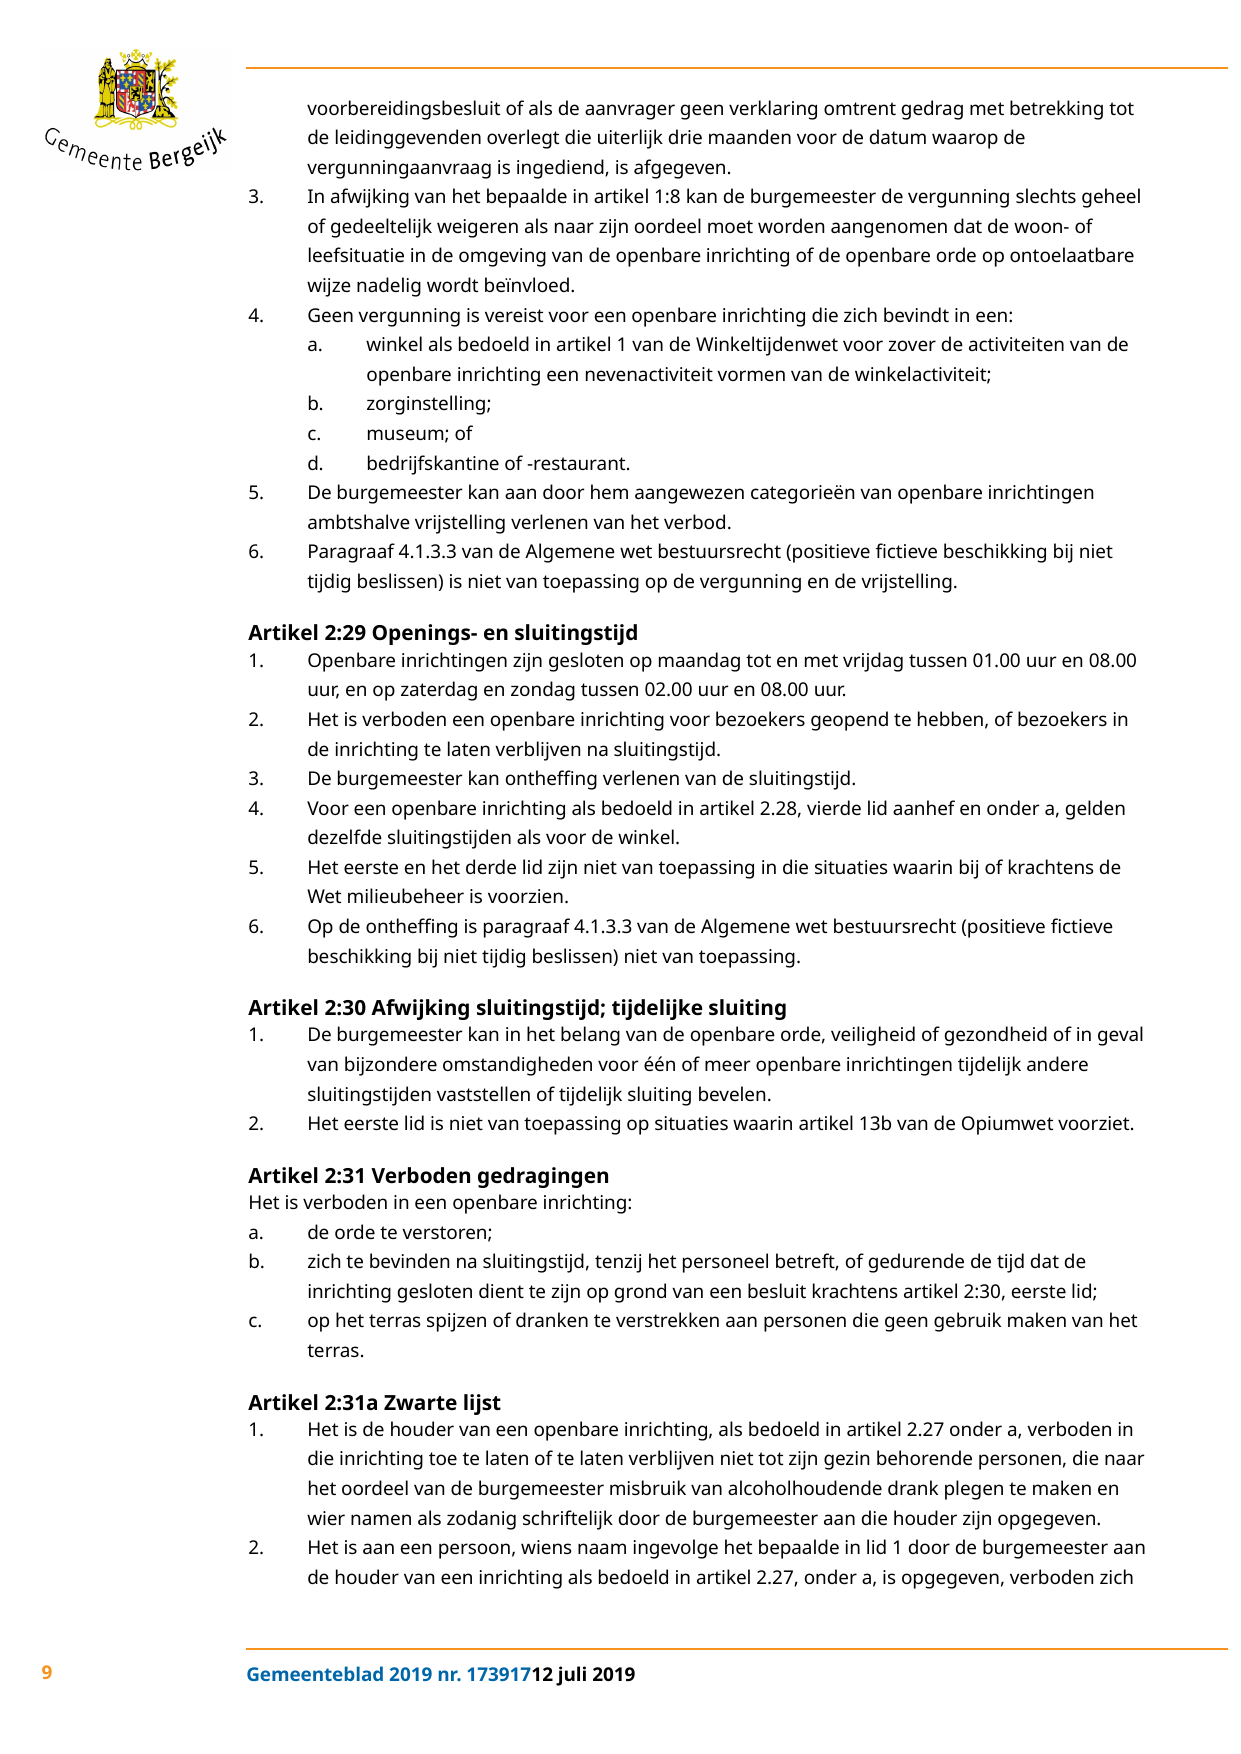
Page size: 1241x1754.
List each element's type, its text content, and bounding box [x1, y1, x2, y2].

text Artikel 2:31a Zwarte lijst [248, 1388, 1152, 1416]
list op het terras spijzen of dranken te verstrekken aan personen die geen gebruik maken van het terras. [248, 1308, 1152, 1363]
list winkel als bedoeld in artikel 1 van de Winkeltijdenwet voor zover de activiteiten van de openbare inrichting een nevenactiviteit vormen van de winkelactiviteit; [307, 331, 1152, 387]
list Geen vergunning is vereist voor een openbare inrichting die zich bevindt in een: [248, 302, 1152, 328]
list bedrijfskantine of -restaurant. [307, 450, 1152, 476]
list De burgemeester kan ontheffing verlenen van de sluitingstijd. [248, 765, 1152, 791]
text Artikel 2:31 Verboden gedragingen [248, 1161, 1152, 1189]
list De burgemeester kan aan door hem aangewezen categorieën van openbare inrichtingen ambtshalve vrijstelling verlenen van het verbod. [248, 479, 1152, 535]
text Artikel 2:29 Openings- en sluitingstijd [248, 618, 1152, 647]
text Het is verboden in een openbare inrichting: [248, 1189, 1152, 1215]
list Voor een openbare inrichting als bedoeld in artikel 2.28, vierde lid aanhef en onder a, gelden dezelfde sluitingstijden als voor de winkel. [248, 795, 1152, 850]
list zorginstelling; [307, 391, 1152, 416]
list de orde te verstoren; [248, 1219, 1152, 1244]
list Paragraaf 4.1.3.3 van de Algemene wet bestuursrecht (positieve fictieve beschikking bij niet tijdig beslissen) is niet van toepassing op de vergunning en de vrijstelling. [248, 538, 1152, 594]
list voorbereidingsbesluit of als de aanvrager geen verklaring omtrent gedrag met betrekking tot de leidinggevenden overlegt die uiterlijk drie maanden voor de datum waarop de vergunningaanvraag is ingediend, is afgegeven. [248, 95, 1152, 180]
list Het eerste en het derde lid zijn niet van toepassing in die situaties waarin bij of krachtens de Wet milieubeheer is voorzien. [248, 854, 1152, 909]
list Het is aan een persoon, wiens naam ingevolge het bepaalde in lid 1 door de burgemeester aan de houder van een inrichting als bedoeld in artikel 2.27, onder a, is opgegeven, verboden zich [248, 1534, 1152, 1590]
list De burgemeester kan in het belang van de openbare orde, veiligheid of gezondheid of in geval van bijzondere omstandigheden voor één of meer openbare inrichtingen tijdelijk andere sluitingstijden vaststellen of tijde­lijk sluiting bevelen. [248, 1022, 1152, 1107]
list Het is de houder van een openbare inrichting, als bedoeld in artikel 2.27 onder a, verboden in die inrichting toe te laten of te laten verblijven niet tot zijn gezin behorende personen, die naar het oordeel van de burgemeester misbruik van alcoholhoudende drank plegen te maken en wier namen als zodanig schriftelijk door de burgemeester aan die houder zijn opgegeven. [248, 1416, 1152, 1531]
list zich te bevinden na sluitingstijd, tenzij het personeel betreft, of gedurende de tijd dat de inrichting gesloten dient te zijn op grond van een besluit krachtens artikel 2:30, eerste lid; [248, 1248, 1152, 1304]
picture [41, 47, 231, 172]
list Openbare inrichtingen zijn gesloten op maandag tot en met vrijdag tussen 01.00 uur en 08.00 uur, en op zaterdag en zondag tussen 02.00 uur en 08.00 uur. [248, 647, 1152, 702]
list In afwijking van het bepaalde in artikel 1:8 kan de burgemeester de vergunning slechts geheel of gedeeltelijk weigeren als naar zijn oordeel moet worden aangenomen dat de woon- of leefsituatie in de omgeving van de openbare inrichting of de openbare orde op ontoelaatbare wijze nadelig wordt beïnvloed. [248, 183, 1152, 298]
list Het is verboden een openbare inrichting voor bezoekers geopend te hebben, of bezoekers in de inrichting te laten verblijven na sluitingstijd. [248, 706, 1152, 761]
list Op de ontheffing is paragraaf 4.1.3.3 van de Algemene wet bestuursrecht (positieve fictieve beschikking bij niet tijdig beslissen) niet van toepassing. [248, 913, 1152, 968]
list museum; of [307, 420, 1152, 446]
list Het eerste lid is niet van toepassing op situaties waarin artikel 13b van de Opiumwet voorziet. [248, 1110, 1152, 1136]
text Artikel 2:30 Afwijking sluitingstijd; tijdelijke sluiting [248, 993, 1152, 1022]
